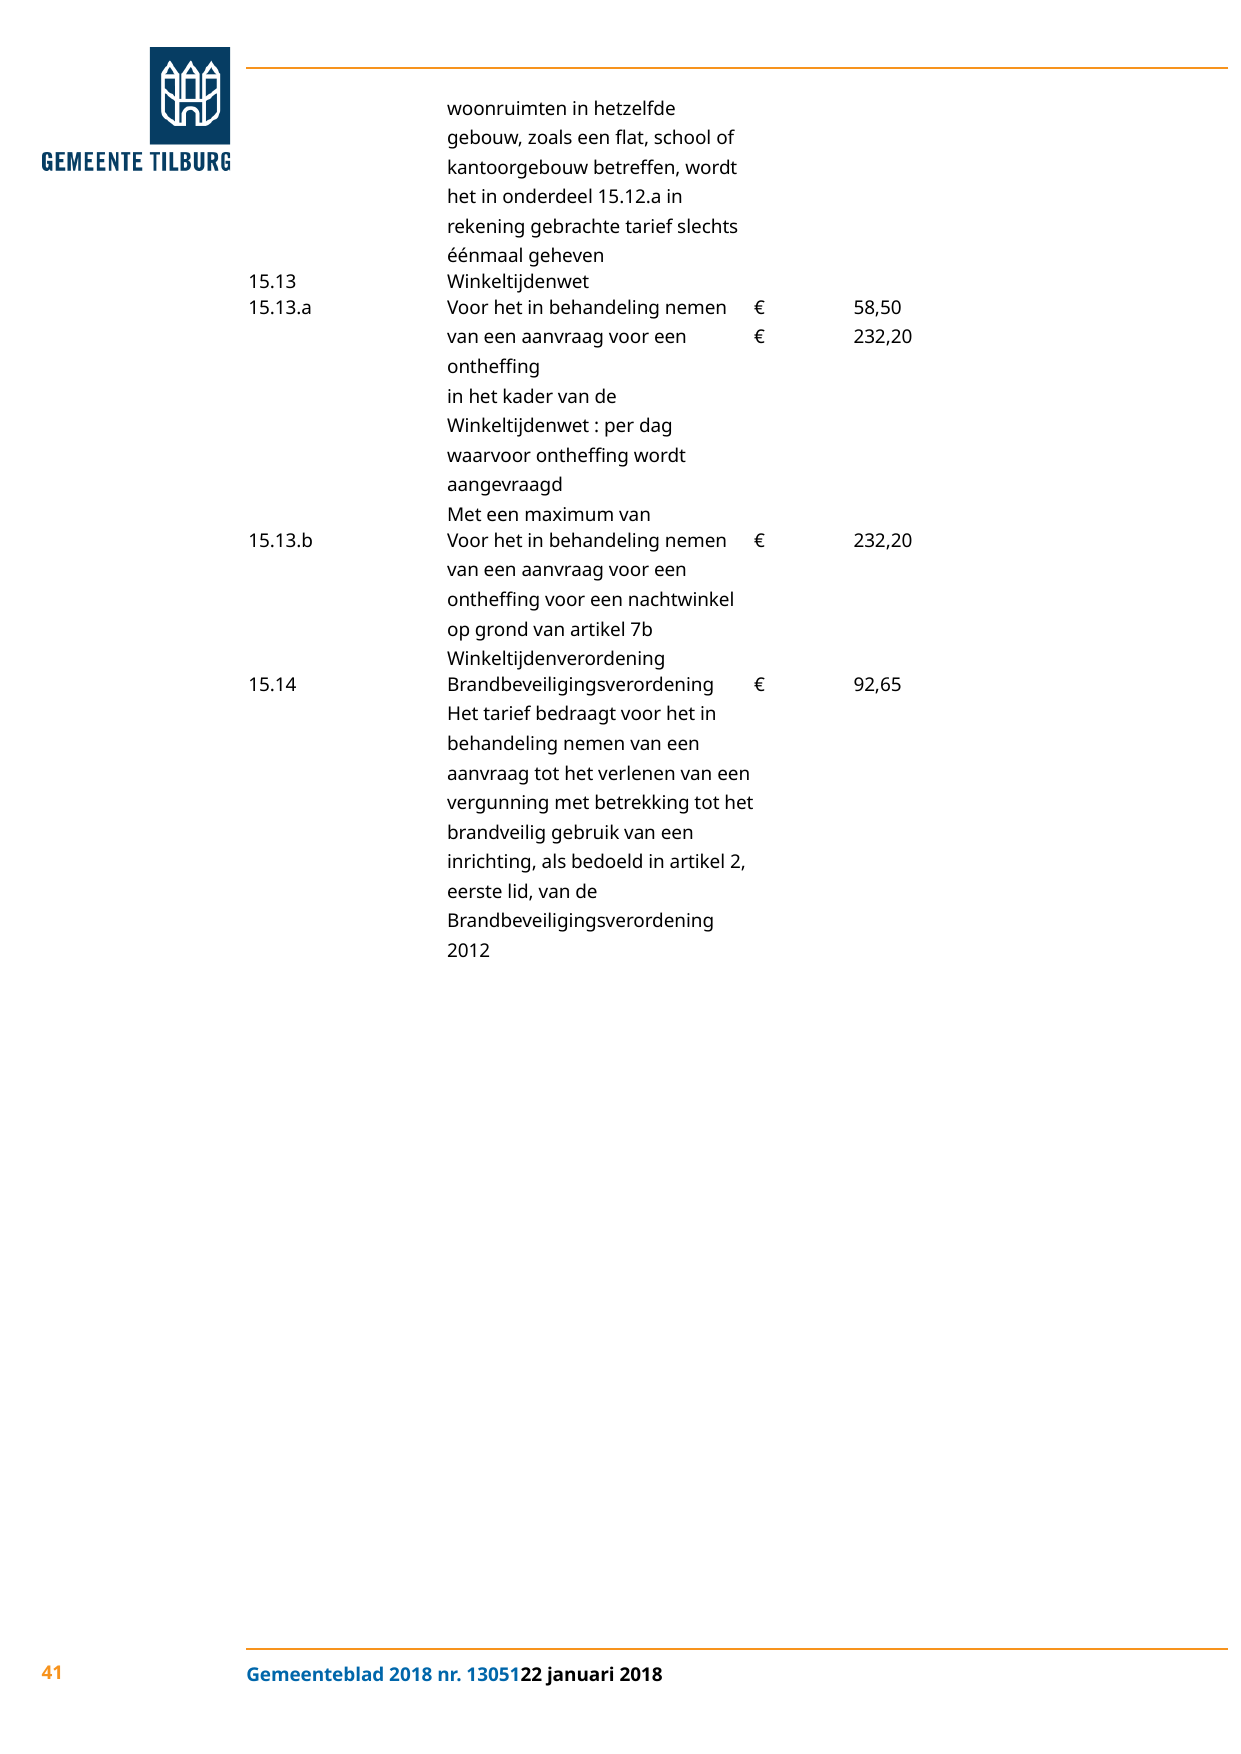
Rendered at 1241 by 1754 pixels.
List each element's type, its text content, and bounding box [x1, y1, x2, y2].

table_cell Voor het in behandeling nemen van een aanvraag voor een ontheffing in het kader van de Winkeltijdenwet : per dag waarvoor ontheffing wordt aangevraagd Met een maximum van [447, 294, 754, 527]
table_cell [248, 95, 447, 268]
table_cell 58,50 232,20 [853, 294, 1052, 527]
table_cell Voor het in behandeling nemen van een aanvraag voor een ontheffing voor een nachtwinkel op grond van artikel 7b Winkeltijdenverordening [447, 527, 754, 671]
table_cell 15.13.a [248, 294, 447, 527]
table_cell Brandbeveiligingsverordening Het tarief bedraagt voor het in behandeling nemen van een aanvraag tot het verlenen van een vergunning met betrekking tot het brandveilig gebruik van een inrichting, als bedoeld in artikel 2, eerste lid, van de Brandbeveiligingsverordening 2012 [447, 671, 754, 963]
table_cell 15.13 [248, 269, 447, 294]
table_cell € [754, 527, 853, 671]
table_cell 15.13.b [248, 527, 447, 671]
table_cell € € [754, 294, 853, 527]
table_cell € [754, 671, 853, 963]
table_cell [754, 95, 853, 268]
table_cell woonruimten in hetzelfde gebouw, zoals een flat, school of kantoorgebouw betreffen, wordt het in onderdeel 15.12.a in rekening gebrachte tarief slechts éénmaal geheven [447, 95, 754, 268]
table_cell Winkeltijdenwet [447, 269, 754, 294]
table_cell [754, 269, 853, 294]
picture [41, 47, 231, 172]
table_cell [853, 95, 1052, 268]
table_cell 232,20 [853, 527, 1052, 671]
table_cell [853, 269, 1052, 294]
table_cell 92,65 [853, 671, 1052, 963]
table_cell 15.14 [248, 671, 447, 963]
